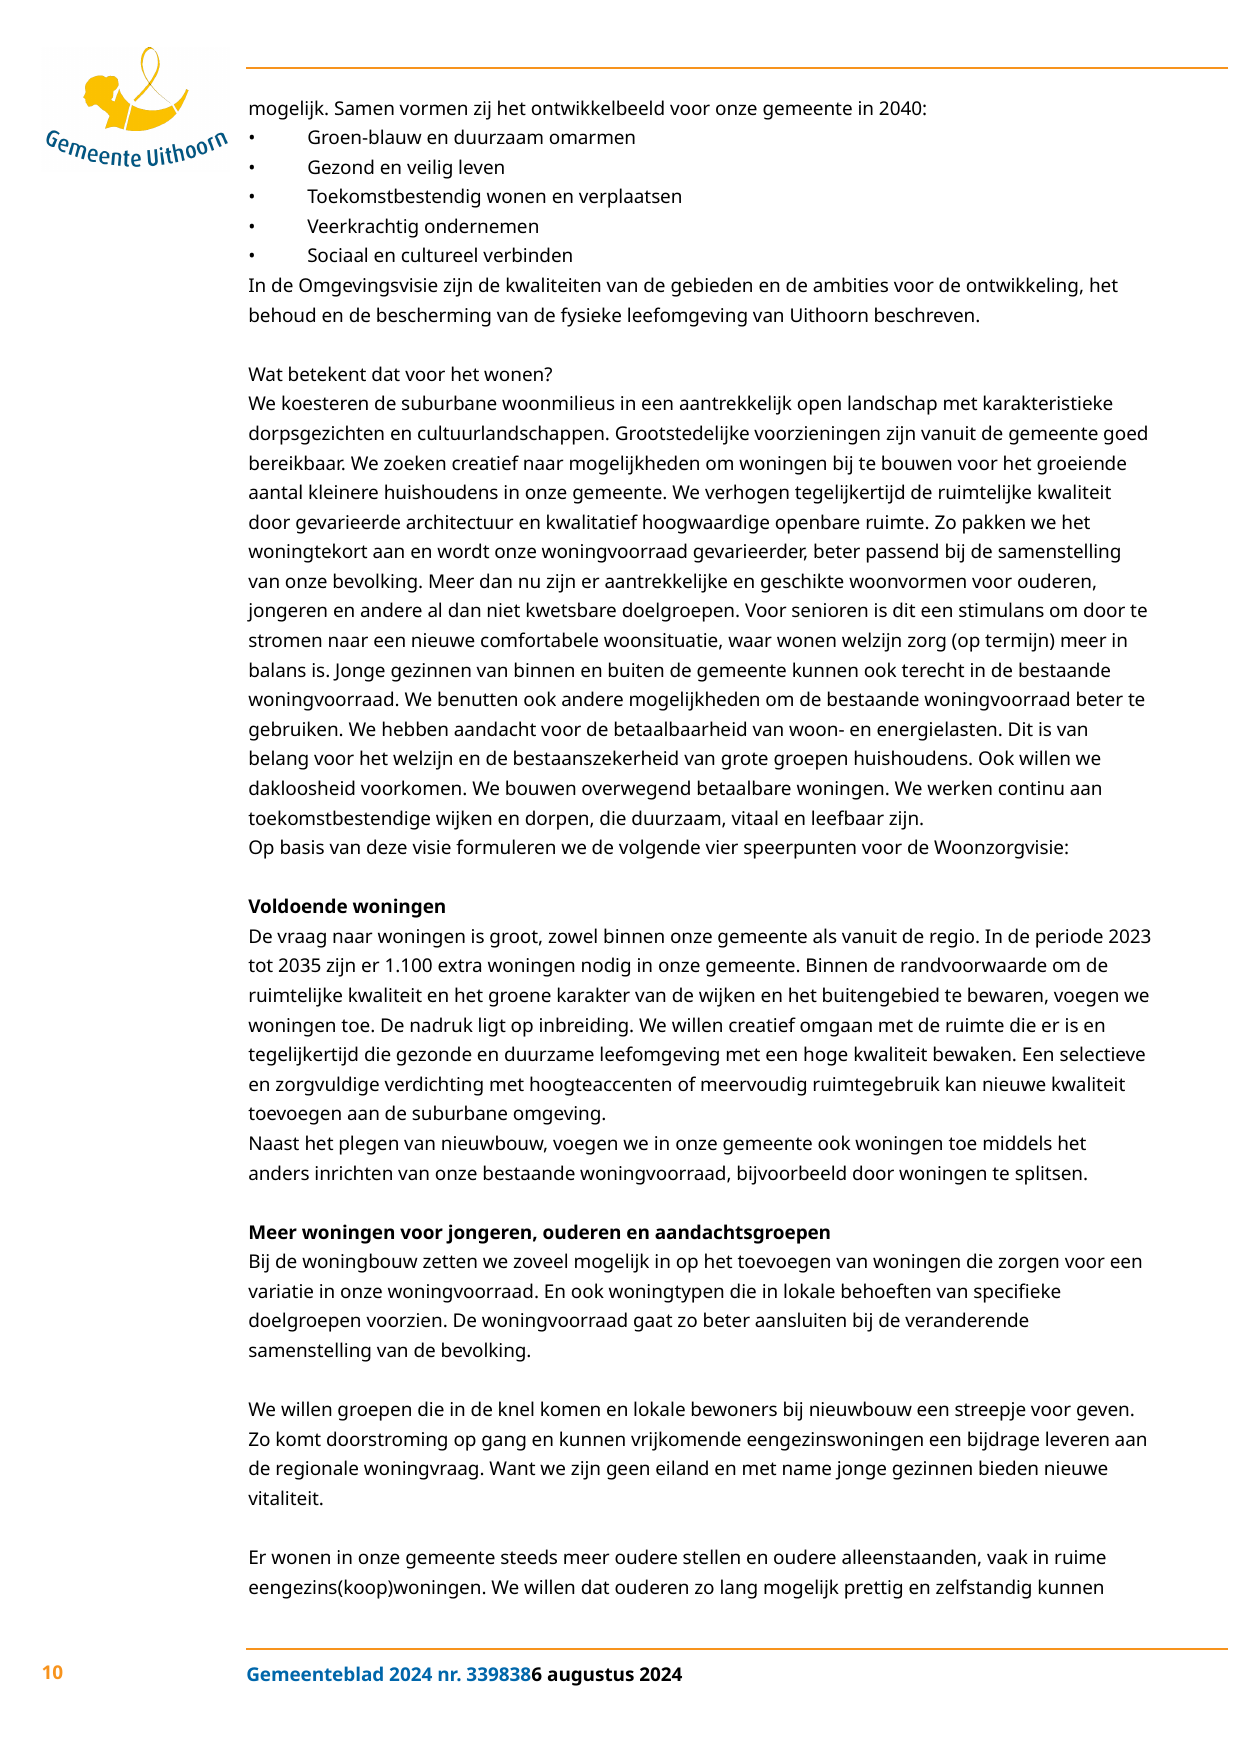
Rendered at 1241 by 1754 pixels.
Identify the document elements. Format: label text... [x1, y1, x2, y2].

text Meer woningen voor jongeren, ouderen en aandachtsgroepen [248, 1219, 1152, 1245]
text Voldoende woningen [248, 893, 1152, 919]
text In de Omgevingsvisie zijn de kwaliteiten van de gebieden en de ambities voor de ontwikkeling, het behoud en de bescherming van de fysieke leefomgeving van Uithoorn beschreven. [248, 272, 1152, 328]
text We koesteren de suburbane woonmilieus in een aantrekkelijk open landschap met karakteristieke dorpsgezichten en cultuurlandschappen. Grootstedelijke voorzieningen zijn vanuit de gemeente goed bereikbaar. We zoeken creatief naar mogelijkheden om woningen bij te bouwen voor het groeiende aantal kleinere huishoudens in onze gemeente. We verhogen tegelijkertijd de ruimtelijke kwaliteit door gevarieerde architectuur en kwalitatief hoogwaardige openbare ruimte. Zo pakken we het woningtekort aan en wordt onze woningvoorraad gevarieerder, beter passend bij de samenstelling van onze bevolking. Meer dan nu zijn er aantrekkelijke en geschikte woonvormen voor ouderen, jongeren en andere al dan niet kwetsbare doelgroepen. Voor senioren is dit een stimulans om door te stromen naar een nieuwe comfortabele woonsituatie, waar wonen welzijn zorg (op termijn) meer in balans is. Jonge gezinnen van binnen en buiten de gemeente kunnen ook terecht in de bestaande woningvoorraad. We benutten ook andere mogelijkheden om de bestaande woningvoorraad beter te gebruiken. We hebben aandacht voor de betaalbaarheid van woon- en energielasten. Dit is van belang voor het welzijn en de bestaanszekerheid van grote groepen huishoudens. Ook willen we dakloosheid voorkomen. We bouwen overwegend betaalbare woningen. We werken continu aan toekomstbestendige wijken en dorpen, die duurzaam, vitaal en leefbaar zijn. [248, 391, 1152, 831]
text Bij de woningbouw zetten we zoveel mogelijk in op het toevoegen van woningen die zorgen voor een variatie in onze woningvoorraad. En ook woningtypen die in lokale behoeften van specifieke doelgroepen voorzien. De woningvoorraad gaat zo beter aansluiten bij de veranderende samenstelling van de bevolking. [248, 1248, 1152, 1363]
list Veerkrachtig ondernemen [248, 213, 1152, 239]
text Wat betekent dat voor het wonen? [248, 361, 1152, 387]
text We willen groepen die in de knel komen en lokale bewoners bij nieuwbouw een streepje voor geven. Zo komt doorstroming op gang en kunnen vrijkomende eengezinswoningen een bijdrage leveren aan de regionale woningvraag. Want we zijn geen eiland en met name jonge gezinnen bieden nieuwe vitaliteit. [248, 1396, 1152, 1511]
list Groen-blauw en duurzaam omarmen [248, 124, 1152, 150]
list Gezond en veilig leven [248, 154, 1152, 180]
picture [41, 47, 231, 172]
text Er wonen in onze gemeente steeds meer oudere stellen en oudere alleenstaanden, vaak in ruime eengezins(koop)woningen. We willen dat ouderen zo lang mogelijk prettig en zelfstandig kunnen [248, 1544, 1152, 1600]
text Op basis van deze visie formuleren we de volgende vier speerpunten voor de Woonzorgvisie: [248, 834, 1152, 860]
list Toekomstbestendig wonen en verplaatsen [248, 183, 1152, 209]
list Sociaal en cultureel verbinden [248, 243, 1152, 268]
text De vraag naar woningen is groot, zowel binnen onze gemeente als vanuit de regio. In de periode 2023 tot 2035 zijn er 1.100 extra woningen nodig in onze gemeente. Binnen de randvoorwaarde om de ruimtelijke kwaliteit en het groene karakter van de wijken en het buitengebied te bewaren, voegen we woningen toe. De nadruk ligt op inbreiding. We willen creatief omgaan met de ruimte die er is en tegelijkertijd die gezonde en duurzame leefomgeving met een hoge kwaliteit bewaken. Een selectieve en zorgvuldige verdichting met hoogteaccenten of meervoudig ruimtegebruik kan nieuwe kwaliteit toevoegen aan de suburbane omgeving. [248, 923, 1152, 1126]
text Naast het plegen van nieuwbouw, voegen we in onze gemeente ook woningen toe middels het anders inrichten van onze bestaande woningvoorraad, bijvoorbeeld door woningen te splitsen. [248, 1130, 1152, 1186]
text mogelijk. Samen vormen zij het ontwikkelbeeld voor onze gemeente in 2040: [248, 95, 1152, 121]
